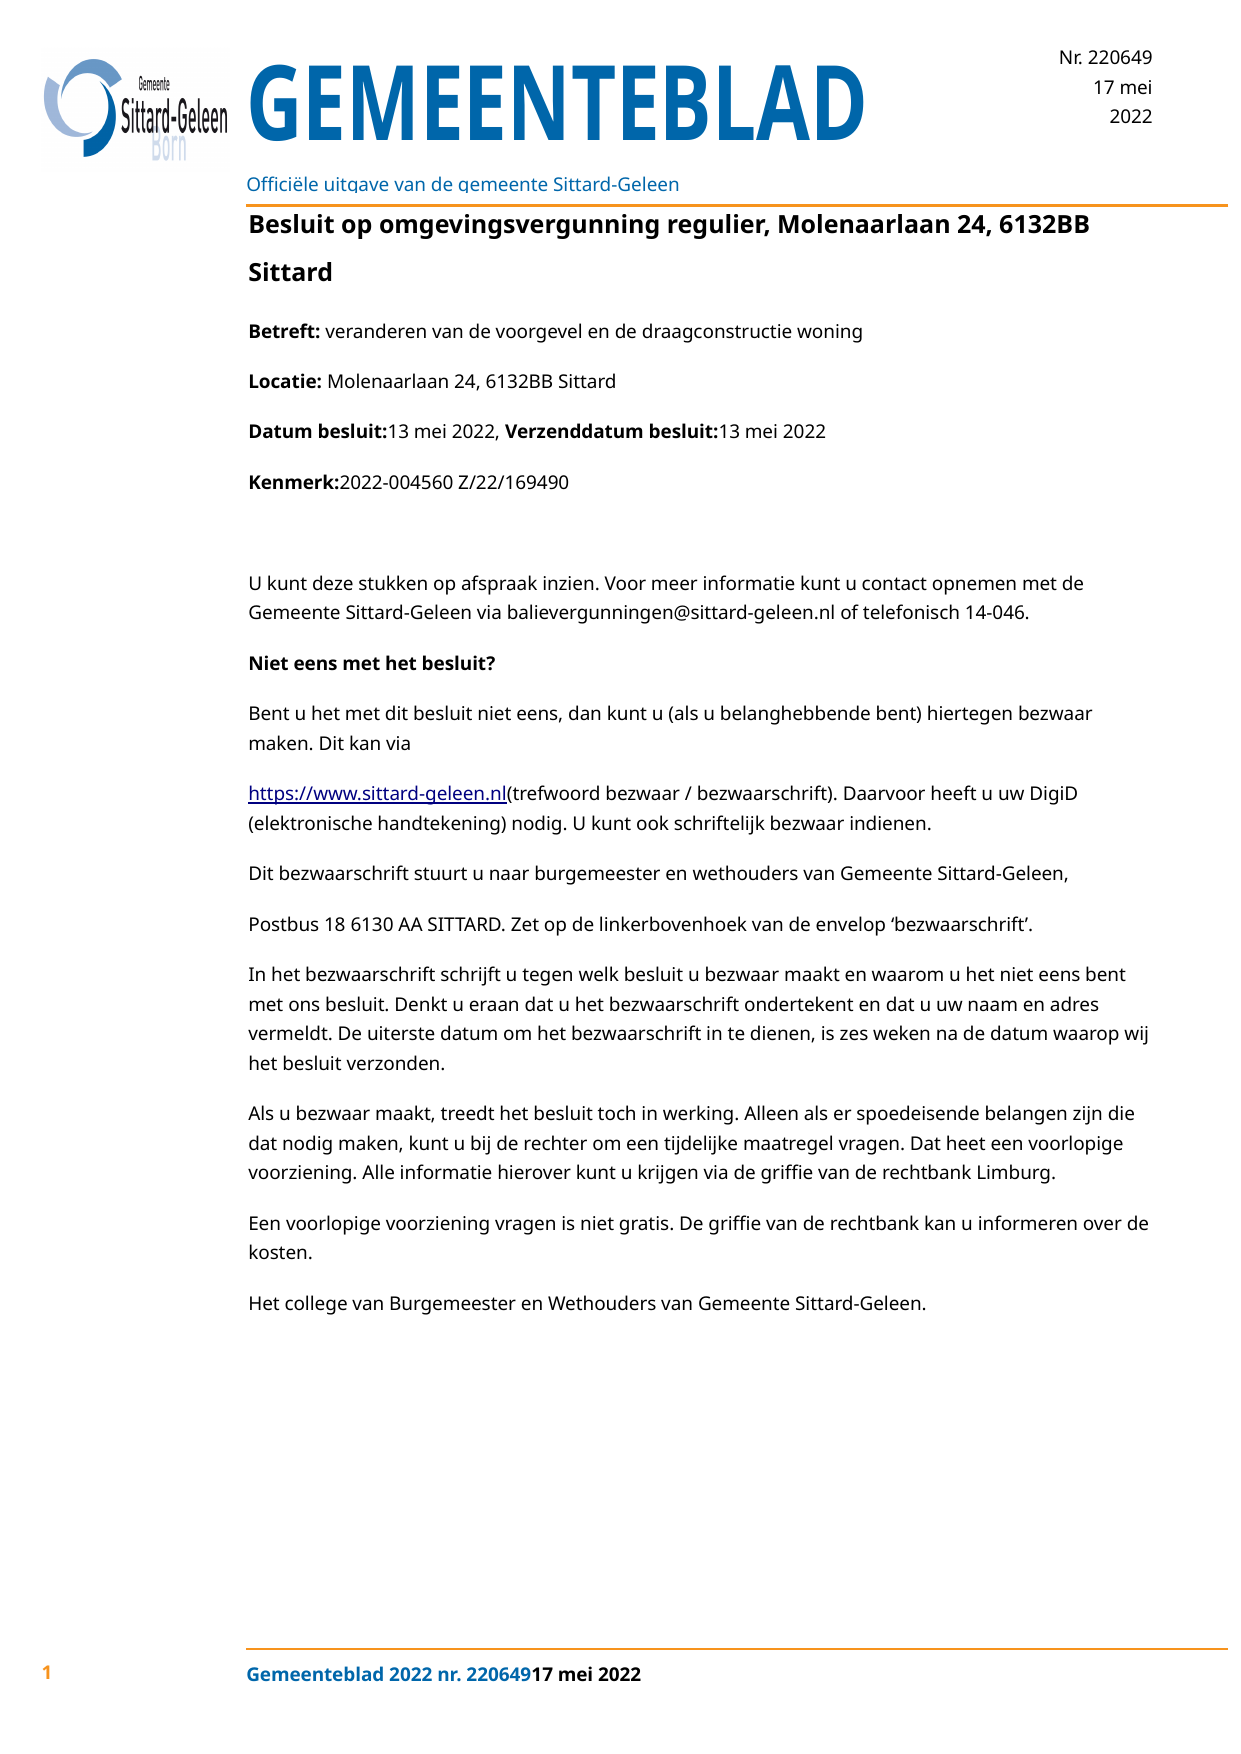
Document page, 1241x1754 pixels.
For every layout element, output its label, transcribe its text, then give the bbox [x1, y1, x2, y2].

text Bent u het met dit besluit niet eens, dan kunt u (als u belanghebbende bent) hiertegen bezwaar maken. Dit kan via [248, 700, 1152, 756]
picture [41, 47, 231, 172]
text Datum besluit:13 mei 2022, Verzenddatum besluit:13 mei 2022 [248, 419, 1152, 444]
text Betreft: veranderen van de voorgevel en de draagconstructie woning [248, 318, 1152, 344]
text Een voorlopige voorziening vragen is niet gratis. De griffie van de rechtbank kan u informeren over de kosten. [248, 1210, 1152, 1265]
text In het bezwaarschrift schrijft u tegen welk besluit u bezwaar maakt en waarom u het niet eens bent met ons besluit. Denkt u eraan dat u het bezwaarschrift ondertekent en dat u uw naam en adres vermeldt. De uiterste datum om het bezwaarschrift in te dienen, is zes weken na de datum waarop wij het besluit verzonden. [248, 961, 1152, 1076]
text Niet eens met het besluit? [248, 650, 1152, 676]
text Als u bezwaar maakt, treedt het besluit toch in werking. Alleen als er spoedeisende belangen zijn die dat nodig maken, kunt u bij de rechter om een tijdelijke maatregel vragen. Dat heet een voorlopige voorziening. Alle informatie hierover kunt u krijgen via de griffie van de rechtbank Limburg. [248, 1100, 1152, 1185]
text Besluit op omgevingsvergunning regulier, Molenaarlaan 24, 6132BB Sittard [248, 207, 1152, 288]
text Dit bezwaarschrift stuurt u naar burgemeester en wethouders van Gemeente Sittard-Geleen, [248, 860, 1152, 886]
text https://www.sittard-geleen.nl(trefwoord bezwaar / bezwaarschrift). Daarvoor heeft u uw DigiD (elektronische handtekening) nodig. U kunt ook schriftelijk bezwaar indienen. [248, 780, 1152, 836]
text Locatie: Molenaarlaan 24, 6132BB Sittard [248, 368, 1152, 394]
text Kenmerk:2022-004560 Z/22/169490 [248, 469, 1152, 495]
text Het college van Burgemeester en Wethouders van Gemeente Sittard-Geleen. [248, 1290, 1152, 1316]
text U kunt deze stukken op afspraak inzien. Voor meer informatie kunt u contact opnemen met de Gemeente Sittard-Geleen via balievergunningen@sittard-geleen.nl of telefonisch 14-046. [248, 570, 1152, 625]
text Postbus 18 6130 AA SITTARD. Zet op de linkerbovenhoek van de envelop ‘bezwaarschrift’. [248, 911, 1152, 937]
